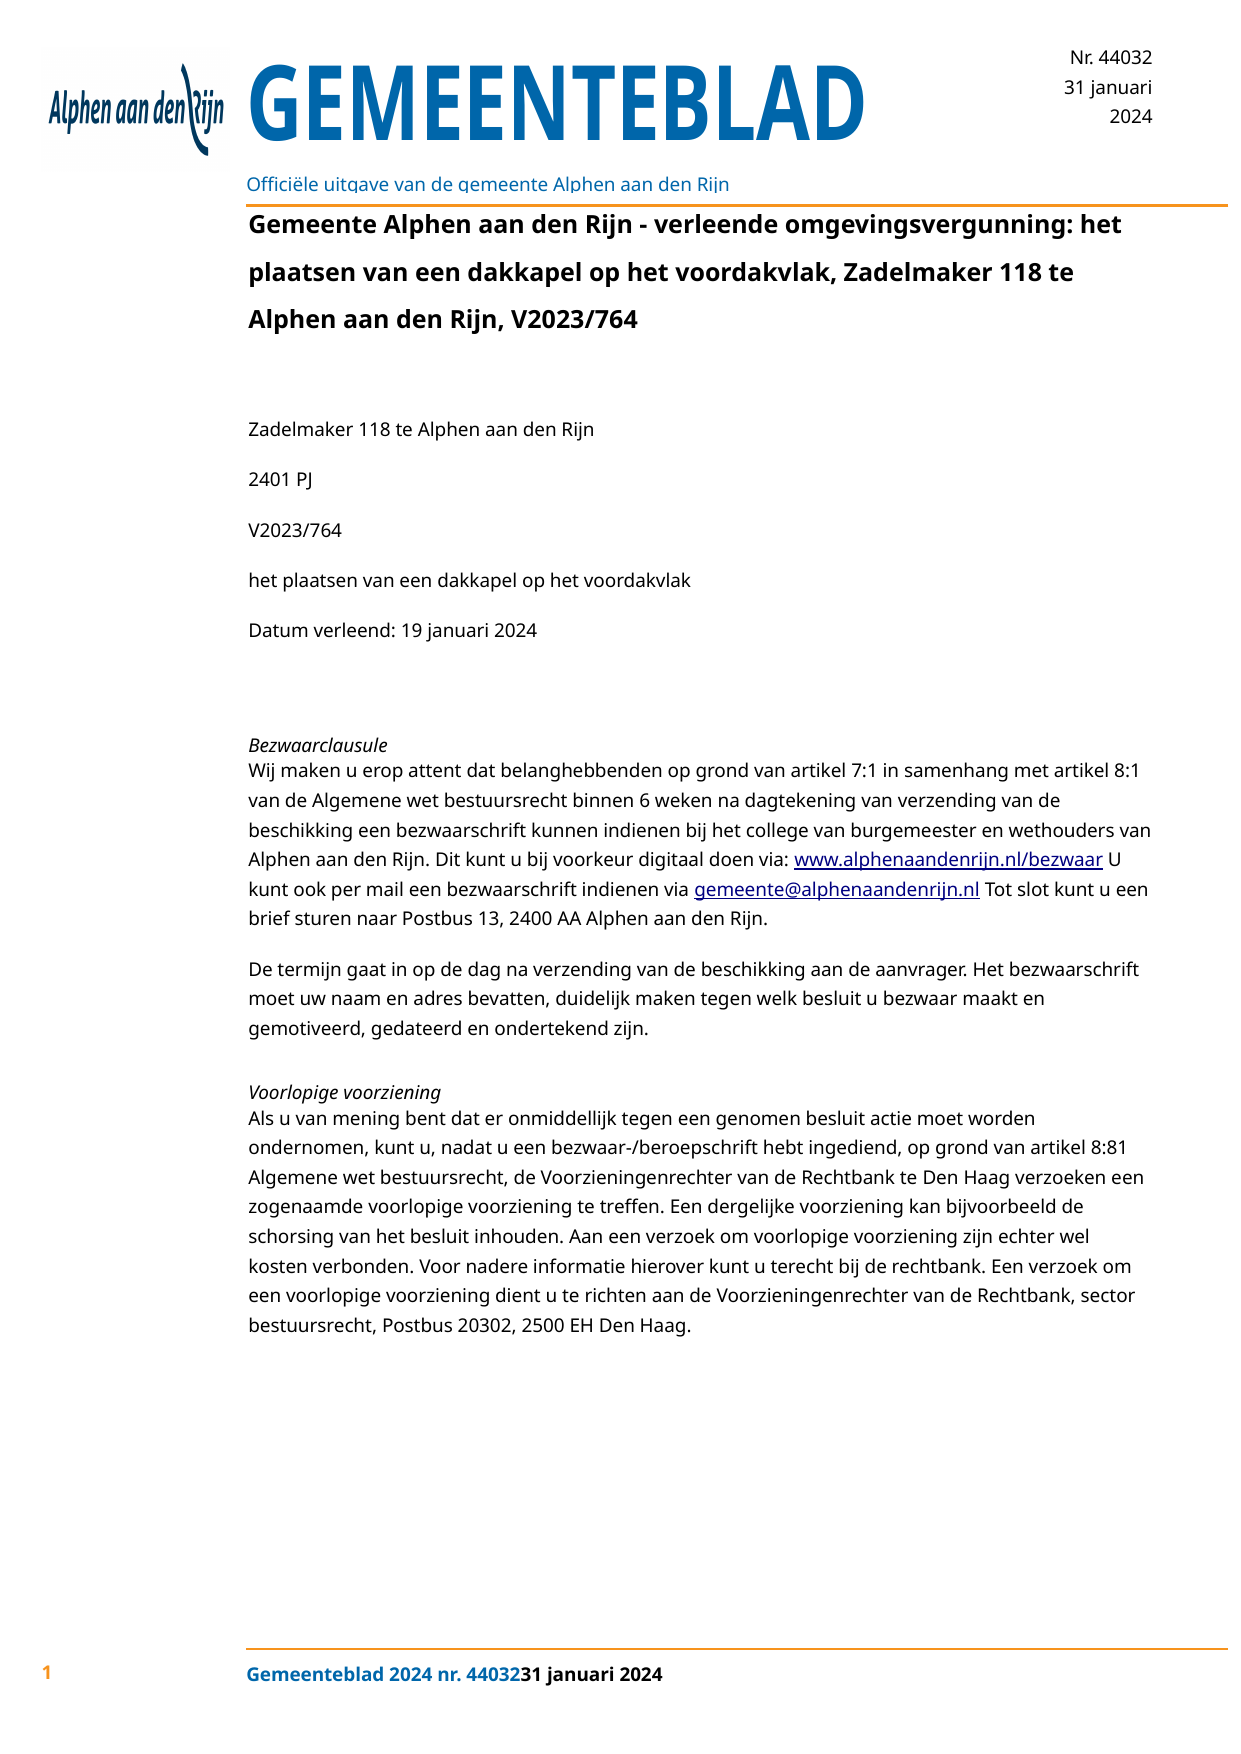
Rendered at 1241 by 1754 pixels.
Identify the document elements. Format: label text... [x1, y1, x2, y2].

text Bezwaarclausule [248, 732, 1152, 758]
text V2023/764 [248, 517, 1152, 542]
text Datum verleend: 19 januari 2024 [248, 618, 1152, 643]
text Wij maken u erop attent dat belanghebbenden op grond van artikel 7:1 in samenhang met artikel 8:1 van de Algemene wet bestuursrecht binnen 6 weken na dagtekening van verzending van de beschikking een bezwaarschrift kunnen indienen bij het college van burgemeester en wethouders van Alphen aan den Rijn. Dit kunt u bij voorkeur digitaal doen via: www.alphenaandenrijn.nl/bezwaar U kunt ook per mail een bezwaarschrift indienen via gemeente@alphenaandenrijn.nl Tot slot kunt u een brief sturen naar Postbus 13, 2400 AA Alphen aan den Rijn. [248, 758, 1152, 931]
text Voorlopige voorziening [248, 1079, 1152, 1105]
text 2401 PJ [248, 466, 1152, 492]
picture [41, 47, 231, 172]
text het plaatsen van een dakkapel op het voordakvlak [248, 567, 1152, 593]
text Zadelmaker 118 te Alphen aan den Rijn [248, 416, 1152, 442]
text Gemeente Alphen aan den Rijn - verleende omgevingsvergunning: het plaatsen van een dakkapel op het voordakvlak, Zadelmaker 118 te Alphen aan den Rijn, V2023/764 [248, 207, 1152, 336]
text Als u van mening bent dat er onmiddellijk tegen een genomen besluit actie moet worden ondernomen, kunt u, nadat u een bezwaar-/beroepschrift hebt ingediend, op grond van artikel 8:81 Algemene wet bestuursrecht, de Voorzieningenrechter van de Rechtbank te Den Haag verzoeken een zogenaamde voorlopige voorziening te treffen. Een dergelijke voorziening kan bijvoorbeeld de schorsing van het besluit inhouden. Aan een verzoek om voorlopige voorziening zijn echter wel kosten verbonden. Voor nadere informatie hierover kunt u terecht bij de rechtbank. Een verzoek om een voorlopige voorziening dient u te richten aan de Voorzieningenrechter van de Rechtbank, sector bestuursrecht, Postbus 20302, 2500 EH Den Haag. [248, 1105, 1152, 1338]
text De termijn gaat in op de dag na verzending van de beschikking aan de aanvrager. Het bezwaarschrift moet uw naam en adres bevatten, duidelijk maken tegen welk besluit u bezwaar maakt en gemotiveerd, gedateerd en ondertekend zijn. [248, 956, 1152, 1041]
